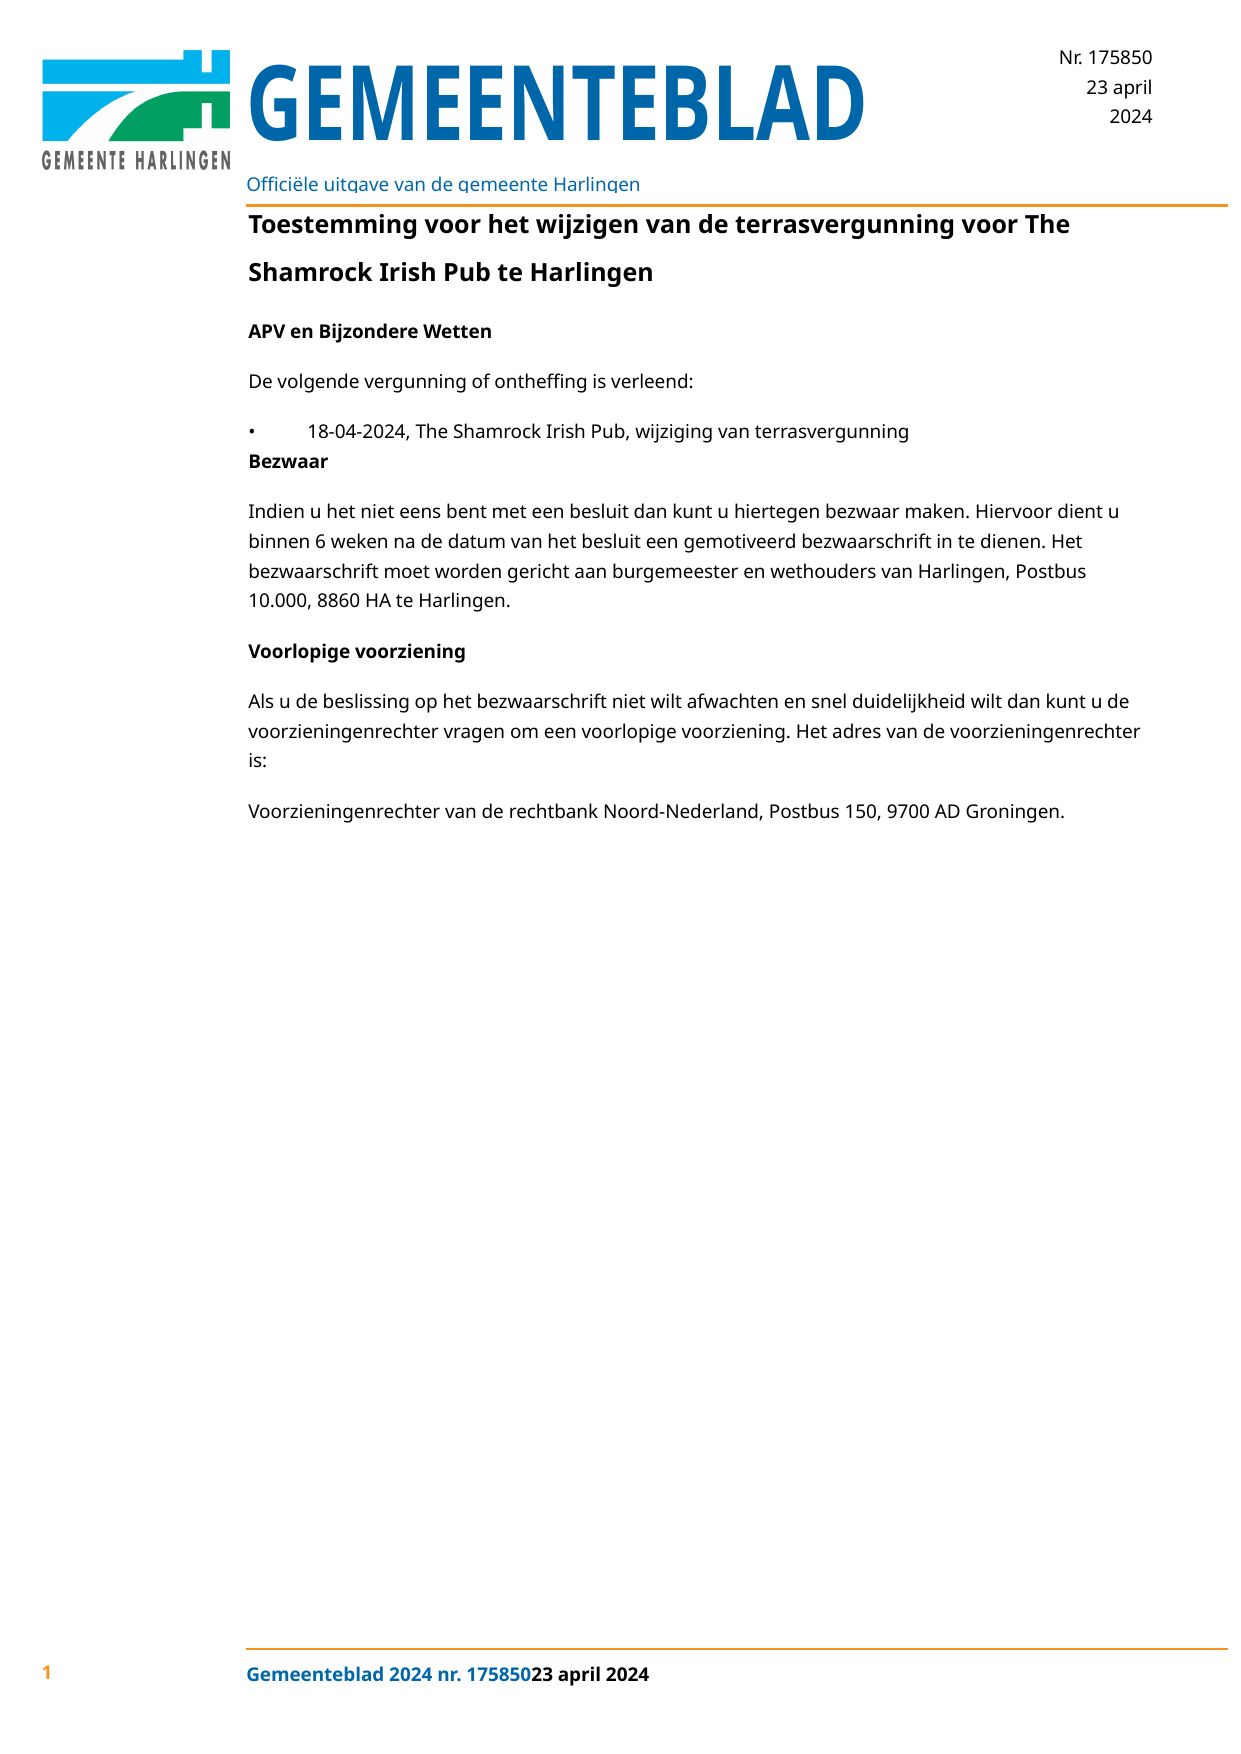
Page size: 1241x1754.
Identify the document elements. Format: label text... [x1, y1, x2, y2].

text De volgende vergunning of ontheffing is verleend: [248, 368, 1152, 394]
text Bezwaar [248, 448, 1152, 474]
text Voorlopige voorziening [248, 638, 1152, 664]
picture [41, 47, 231, 172]
list 18-04-2024, The Shamrock Irish Pub, wijziging van terrasvergunning [248, 419, 1152, 444]
text Voorzieningenrechter van de rechtbank Noord-Nederland, Postbus 150, 9700 AD Groningen. [248, 798, 1152, 824]
text APV en Bijzondere Wetten [248, 318, 1152, 344]
text Indien u het niet eens bent met een besluit dan kunt u hiertegen bezwaar maken. Hiervoor dient u binnen 6 weken na de datum van het besluit een gemotiveerd bezwaarschrift in te dienen. Het bezwaarschrift moet worden gericht aan burgemeester en wethouders van Harlingen, Postbus 10.000, 8860 HA te Harlingen. [248, 499, 1152, 613]
text Als u de beslissing op het bezwaarschrift niet wilt afwachten en snel duidelijkheid wilt dan kunt u de voorzieningenrechter vragen om een voorlopige voorziening. Het adres van de voorzieningenrechter is: [248, 688, 1152, 773]
text Toestemming voor het wijzigen van de terrasvergunning voor The Shamrock Irish Pub te Harlingen [248, 207, 1152, 288]
